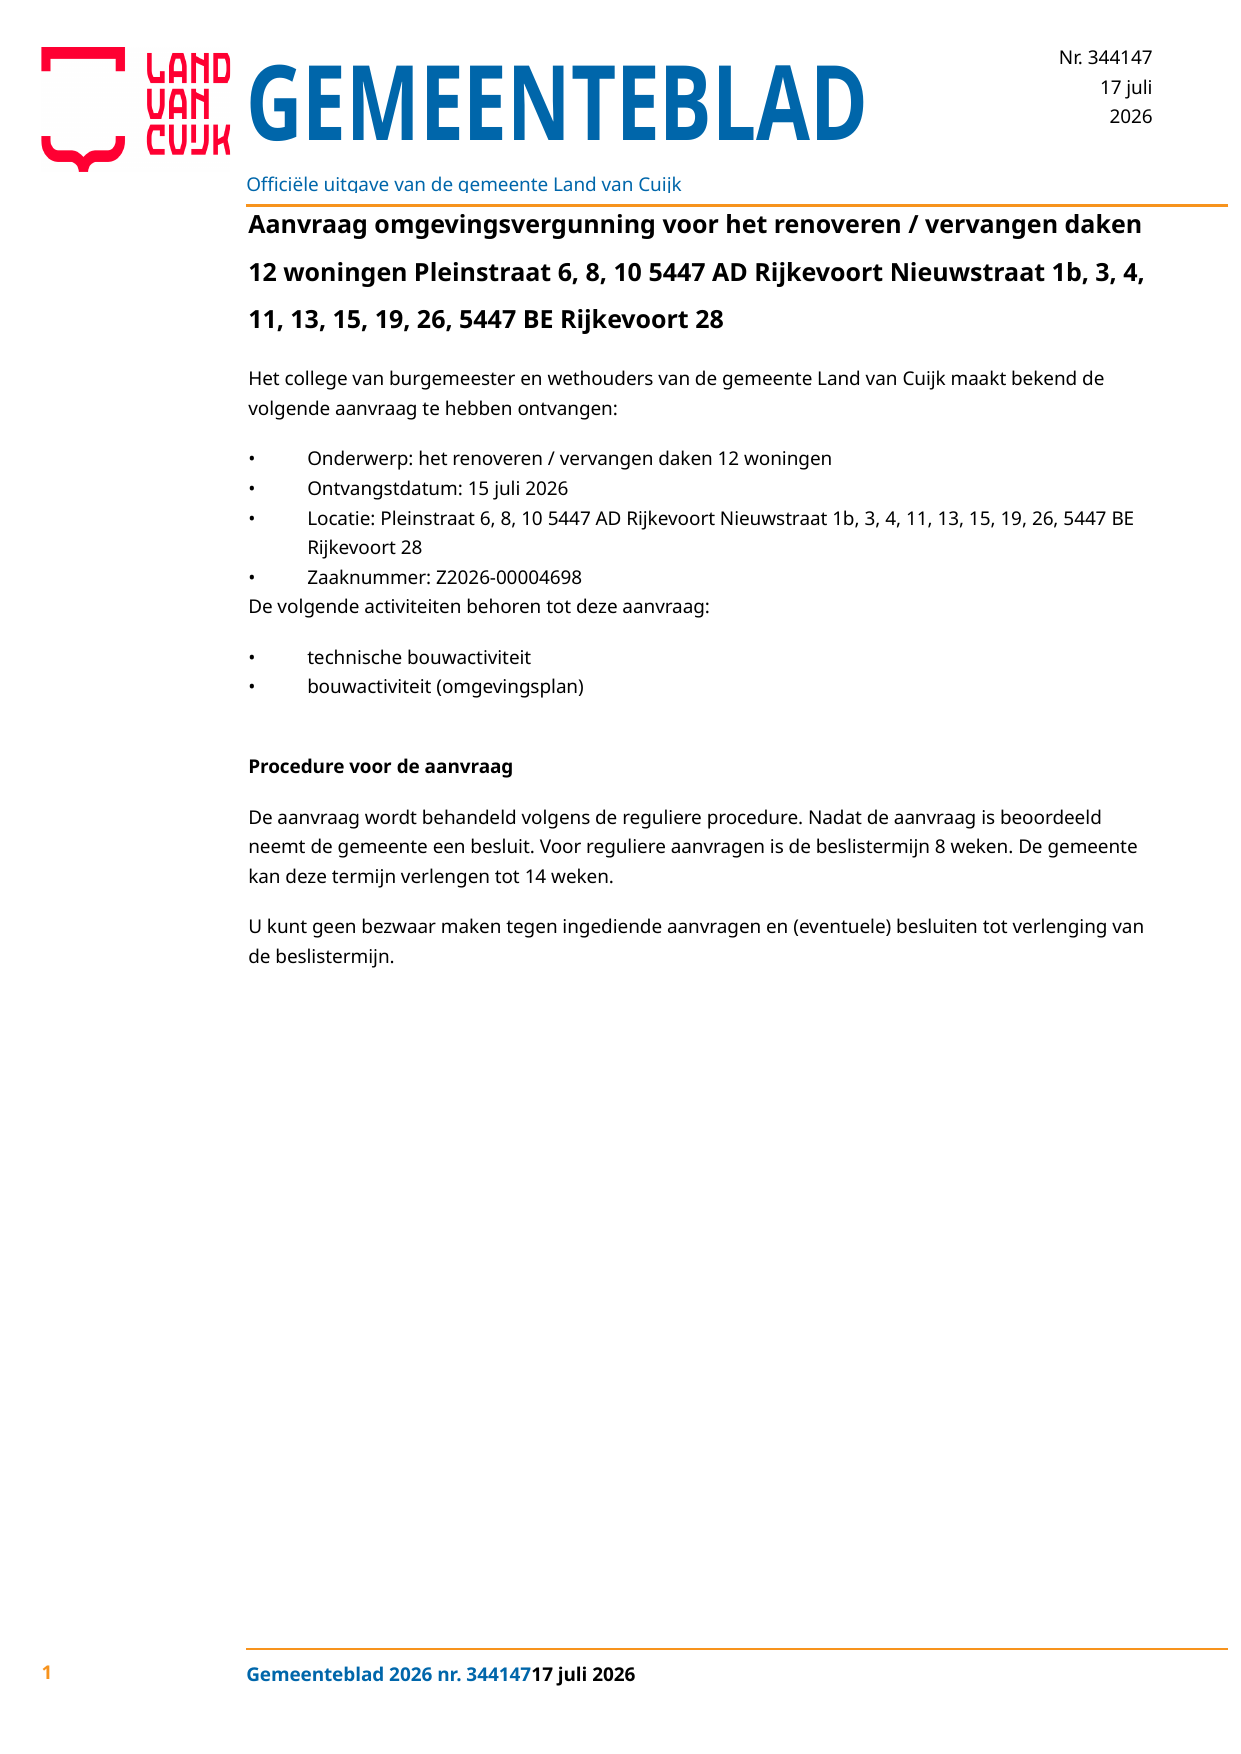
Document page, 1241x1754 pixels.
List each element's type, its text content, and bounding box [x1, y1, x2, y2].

picture [41, 47, 231, 172]
text Het college van burgemeester en wethouders van de gemeente Land van Cuijk maakt bekend de volgende aanvraag te hebben ontvangen: [248, 366, 1152, 421]
list bouwactiviteit (omgevingsplan) [248, 673, 1152, 699]
text De volgende activiteiten behoren tot deze aanvraag: [248, 593, 1152, 619]
list Onderwerp: het renoveren / vervangen daken 12 woningen [248, 446, 1152, 471]
text Aanvraag omgevingsvergunning voor het renoveren / vervangen daken 12 woningen Pleinstraat 6, 8, 10 5447 AD Rijkevoort Nieuwstraat 1b, 3, 4, 11, 13, 15, 19, 26, 5447 BE Rijkevoort 28 [248, 207, 1152, 336]
list technische bouwactiviteit [248, 644, 1152, 669]
text De aanvraag wordt behandeld volgens de reguliere procedure. Nadat de aanvraag is beoordeeld neemt de gemeente een besluit. Voor reguliere aanvragen is de beslistermijn 8 weken. De gemeente kan deze termijn verlengen tot 14 weken. [248, 804, 1152, 889]
list Zaaknummer: Z2026-00004698 [248, 564, 1152, 589]
list Ontvangstdatum: 15 juli 2026 [248, 475, 1152, 501]
list Locatie: Pleinstraat 6, 8, 10 5447 AD Rijkevoort Nieuwstraat 1b, 3, 4, 11, 13, 15, 19, 26, 5447 BE Rijkevoort 28 [248, 505, 1152, 560]
text U kunt geen bezwaar maken tegen ingediende aanvragen en (eventuele) besluiten tot verlenging van de beslistermijn. [248, 913, 1152, 969]
text Procedure voor de aanvraag [248, 753, 1152, 779]
